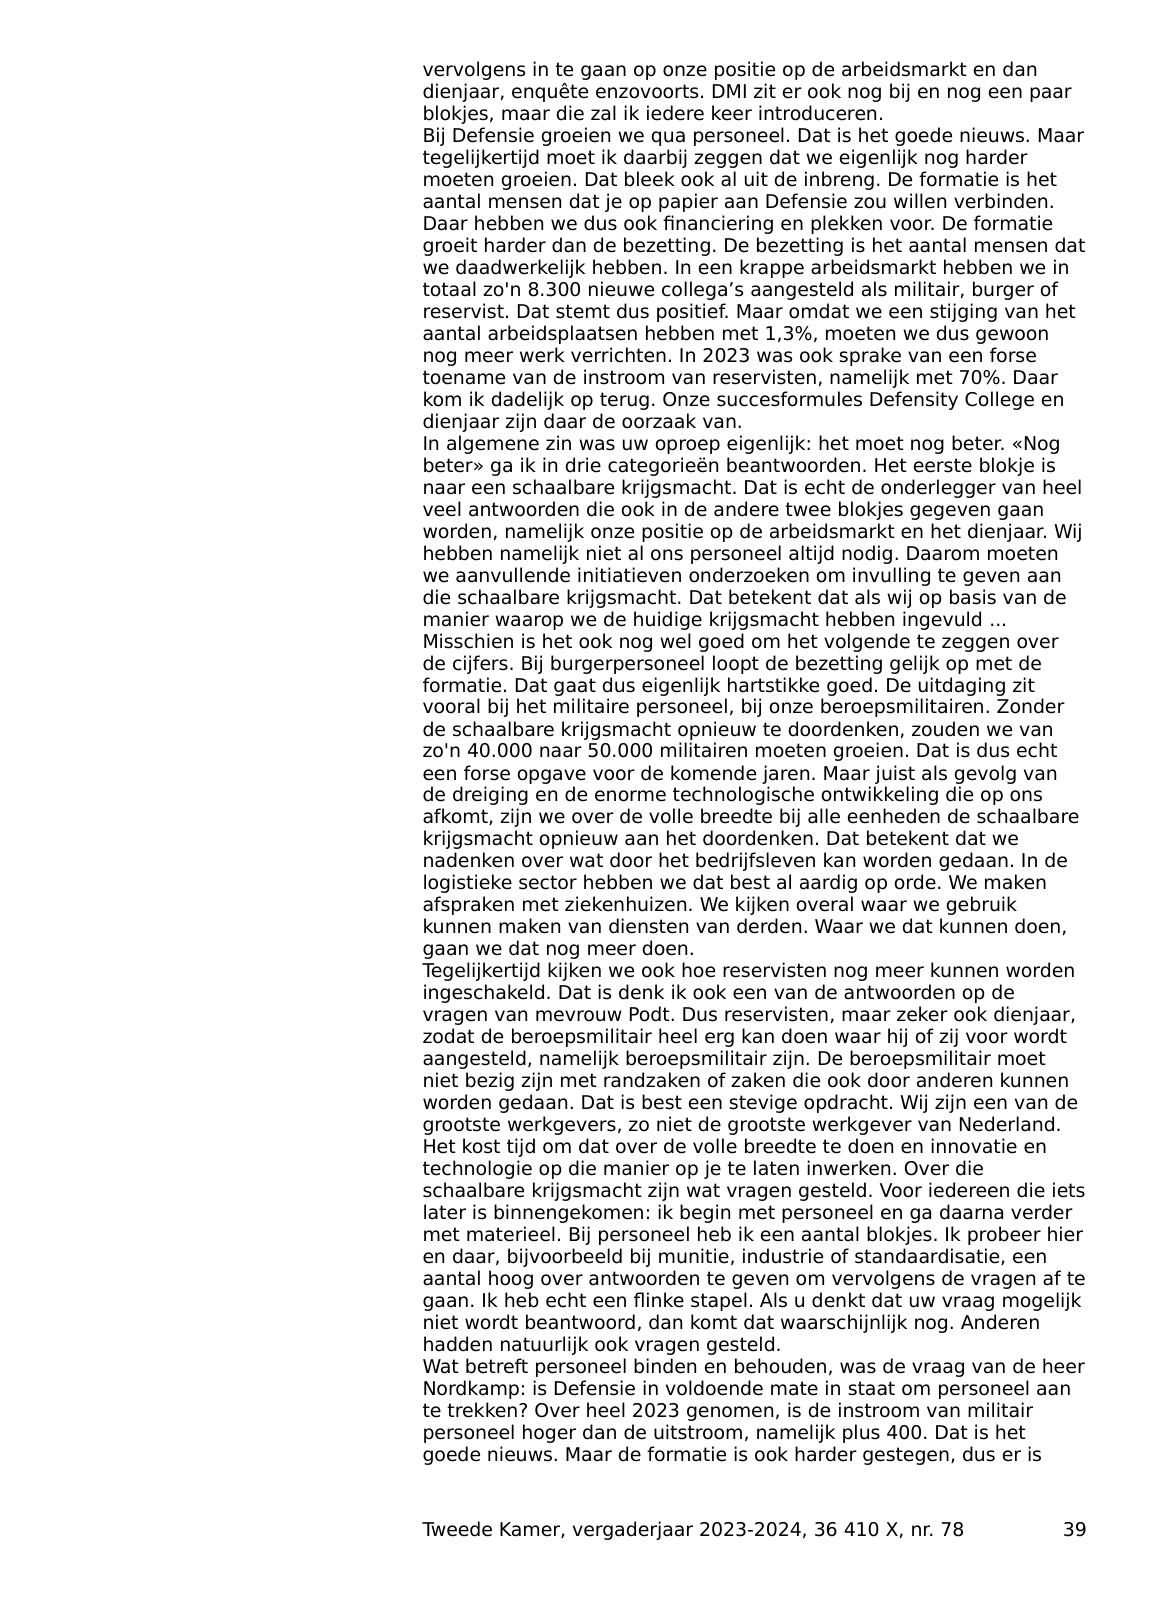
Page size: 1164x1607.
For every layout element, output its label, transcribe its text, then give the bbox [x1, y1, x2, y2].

text In algemene zin was uw oproep eigenlijk: het moet nog beter. «Nog beter» ga ik in drie categorieën beantwoorden. Het eerste blokje is naar een schaalbare krijgsmacht. Dat is echt de onderlegger van heel veel antwoorden die ook in de andere twee blokjes gegeven gaan worden, namelijk onze positie op de arbeidsmarkt en het dienjaar. Wij hebben namelijk niet al ons personeel altijd nodig. Daarom moeten we aanvullende initiatieven onderzoeken om invulling te geven aan die schaalbare krijgsmacht. Dat betekent dat als wij op basis van de manier waarop we de huidige krijgsmacht hebben ingevuld ... Misschien is het ook nog wel goed om het volgende te zeggen over de cijfers. Bij burgerpersoneel loopt de bezetting gelijk op met de formatie. Dat gaat dus eigenlijk hartstikke goed. De uitdaging zit vooral bij het militaire personeel, bij onze beroepsmilitairen. Zonder de schaalbare krijgsmacht opnieuw te doordenken, zouden we van zo'n 40.000 naar 50.000 militairen moeten groeien. Dat is dus echt een forse opgave voor de komende jaren. Maar juist als gevolg van de dreiging en de enorme technologische ontwikkeling die op ons afkomt, zijn we over de volle breedte bij alle eenheden de schaalbare krijgsmacht opnieuw aan het doordenken. Dat betekent dat we nadenken over wat door het bedrijfsleven kan worden gedaan. In de logistieke sector hebben we dat best al aardig op orde. We maken afspraken met ziekenhuizen. We kijken overal waar we gebruik kunnen maken van diensten van derden. Waar we dat kunnen doen, gaan we dat nog meer doen. [422, 433, 1087, 960]
text Tegelijkertijd kijken we ook hoe reservisten nog meer kunnen worden ingeschakeld. Dat is denk ik ook een van de antwoorden op de vragen van mevrouw Podt. Dus reservisten, maar zeker ook dienjaar, zodat de beroepsmilitair heel erg kan doen waar hij of zij voor wordt aangesteld, namelijk beroepsmilitair zijn. De beroepsmilitair moet niet bezig zijn met randzaken of zaken die ook door anderen kunnen worden gedaan. Dat is best een stevige opdracht. Wij zijn een van de grootste werkgevers, zo niet de grootste werkgever van Nederland. Het kost tijd om dat over de volle breedte te doen en innovatie en technologie op die manier op je te laten inwerken. Over die schaalbare krijgsmacht zijn wat vragen gesteld. Voor iedereen die iets later is binnengekomen: ik begin met personeel en ga daarna verder met materieel. Bij personeel heb ik een aantal blokjes. Ik probeer hier en daar, bijvoorbeeld bij munitie, industrie of standaardisatie, een aantal hoog over antwoorden te geven om vervolgens de vragen af te gaan. Ik heb echt een flinke stapel. Als u denkt dat uw vraag mogelijk niet wordt beantwoord, dan komt dat waarschijnlijk nog. Anderen hadden natuurlijk ook vragen gesteld. [422, 960, 1087, 1356]
text Bij Defensie groeien we qua personeel. Dat is het goede nieuws. Maar tegelijkertijd moet ik daarbij zeggen dat we eigenlijk nog harder moeten groeien. Dat bleek ook al uit de inbreng. De formatie is het aantal mensen dat je op papier aan Defensie zou willen verbinden. Daar hebben we dus ook financiering en plekken voor. De formatie groeit harder dan de bezetting. De bezetting is het aantal mensen dat we daadwerkelijk hebben. In een krappe arbeidsmarkt hebben we in totaal zo'n 8.300 nieuwe collega’s aangesteld als militair, burger of reservist. Dat stemt dus positief. Maar omdat we een stijging van het aantal arbeidsplaatsen hebben met 1,3%, moeten we dus gewoon nog meer werk verrichten. In 2023 was ook sprake van een forse toename van de instroom van reservisten, namelijk met 70%. Daar kom ik dadelijk op terug. Onze succesformules Defensity College en dienjaar zijn daar de oorzaak van. [422, 125, 1087, 433]
text vervolgens in te gaan op onze positie op de arbeidsmarkt en dan dienjaar, enquête enzovoorts. DMI zit er ook nog bij en nog een paar blokjes, maar die zal ik iedere keer introduceren. [422, 59, 1087, 125]
text Wat betreft personeel binden en behouden, was de vraag van de heer Nordkamp: is Defensie in voldoende mate in staat om personeel aan te trekken? Over heel 2023 genomen, is de instroom van militair personeel hoger dan de uitstroom, namelijk plus 400. Dat is het goede nieuws. Maar de formatie is ook harder gestegen, dus er is [422, 1356, 1087, 1466]
